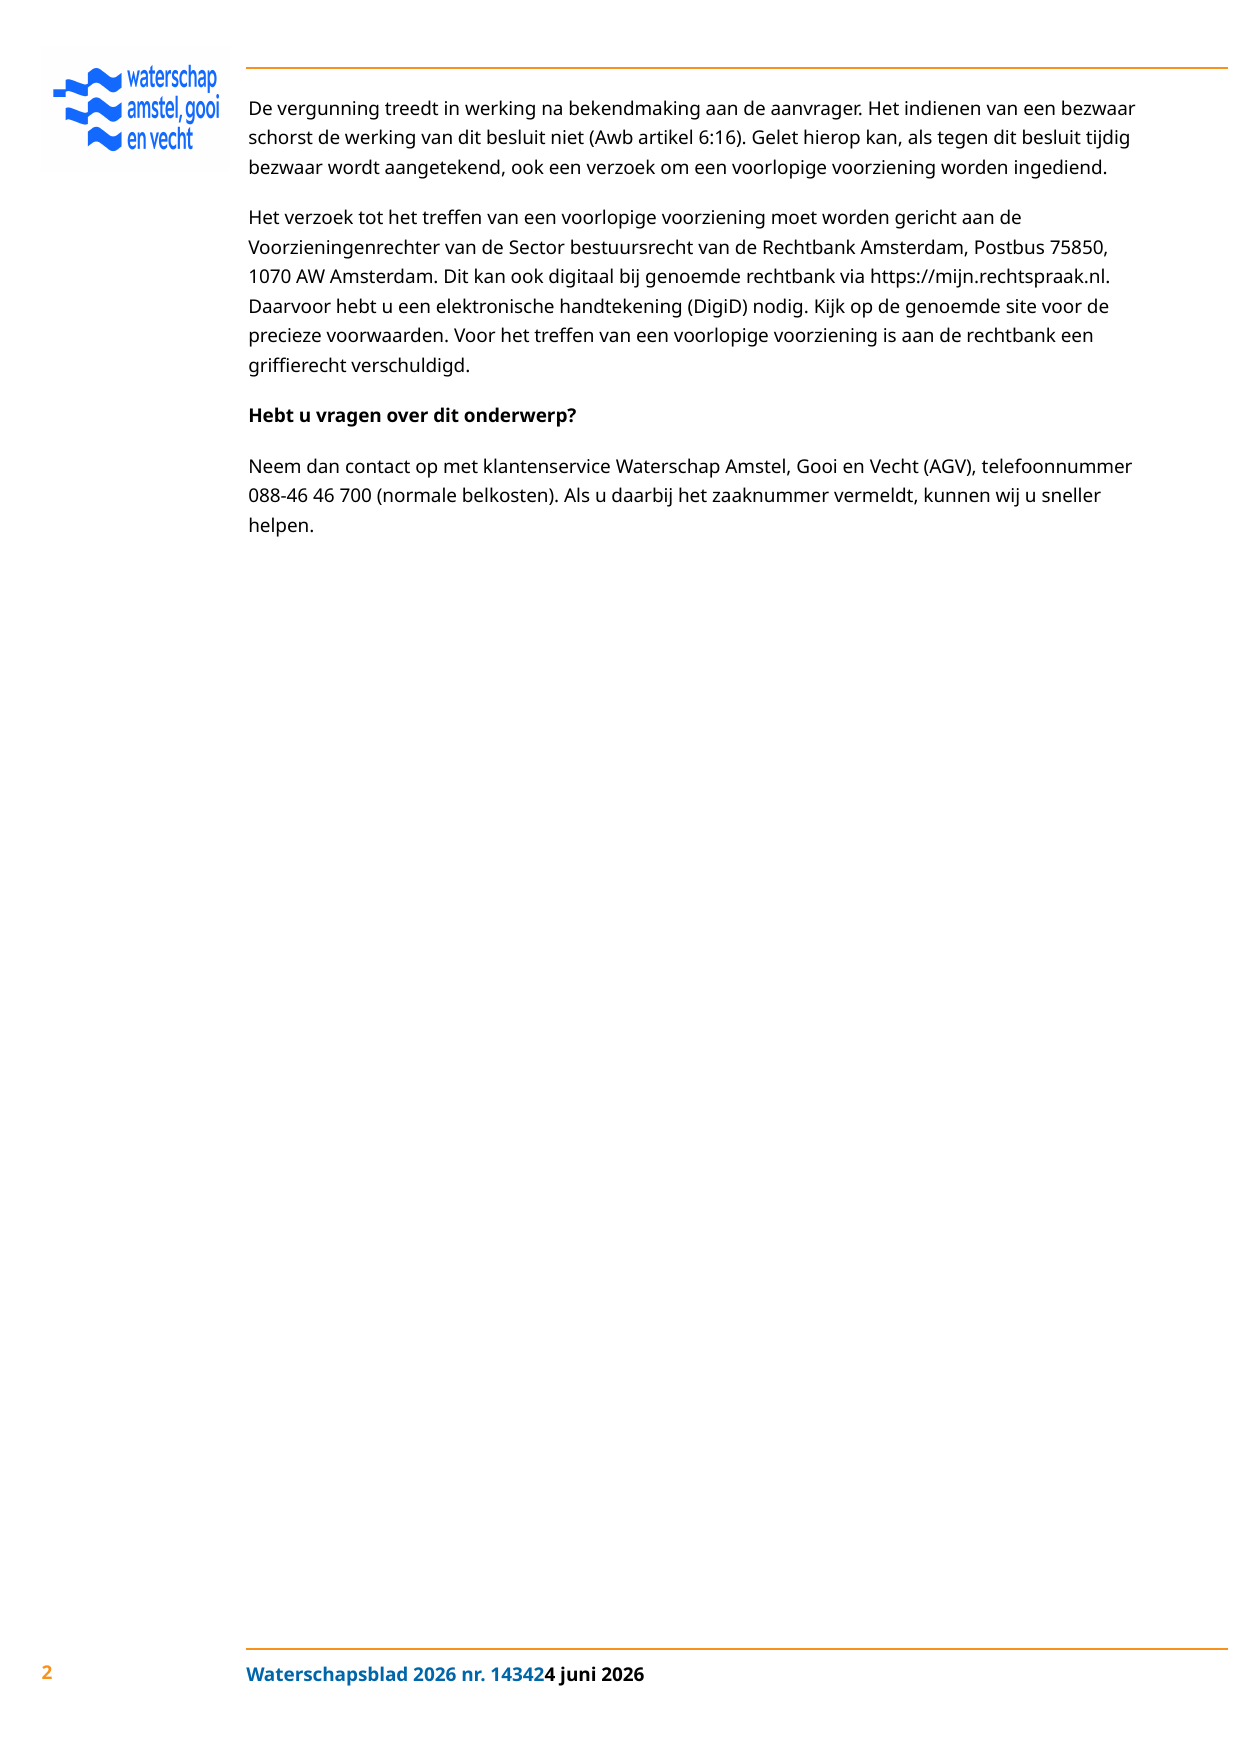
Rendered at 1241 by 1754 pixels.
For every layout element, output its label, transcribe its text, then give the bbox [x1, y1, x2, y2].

text Neem dan contact op met klantenservice Waterschap Amstel, Gooi en Vecht (AGV), telefoonnummer 088-46 46 700 (normale belkosten). Als u daarbij het zaaknummer vermeldt, kunnen wij u sneller helpen. [248, 453, 1152, 538]
picture [41, 47, 231, 172]
text Het verzoek tot het treffen van een voorlopige voorziening moet worden gericht aan de Voorzieningenrechter van de Sector bestuursrecht van de Rechtbank Amsterdam, Postbus 75850, 1070 AW Amsterdam. Dit kan ook digitaal bij genoemde rechtbank via https://mijn.rechtspraak.nl. Daarvoor hebt u een elektronische handtekening (DigiD) nodig. Kijk op de genoemde site voor de precieze voorwaarden. Voor het treffen van een voorlopige voorziening is aan de rechtbank een griffierecht verschuldigd. [248, 204, 1152, 378]
text Hebt u vragen over dit onderwerp? [248, 403, 1152, 428]
text De vergunning treedt in werking na bekendmaking aan de aanvrager. Het indienen van een bezwaar schorst de werking van dit besluit niet (Awb artikel 6:16). Gelet hierop kan, als tegen dit besluit tijdig bezwaar wordt aangetekend, ook een verzoek om een voorlopige voorziening worden ingediend. [248, 95, 1152, 180]
